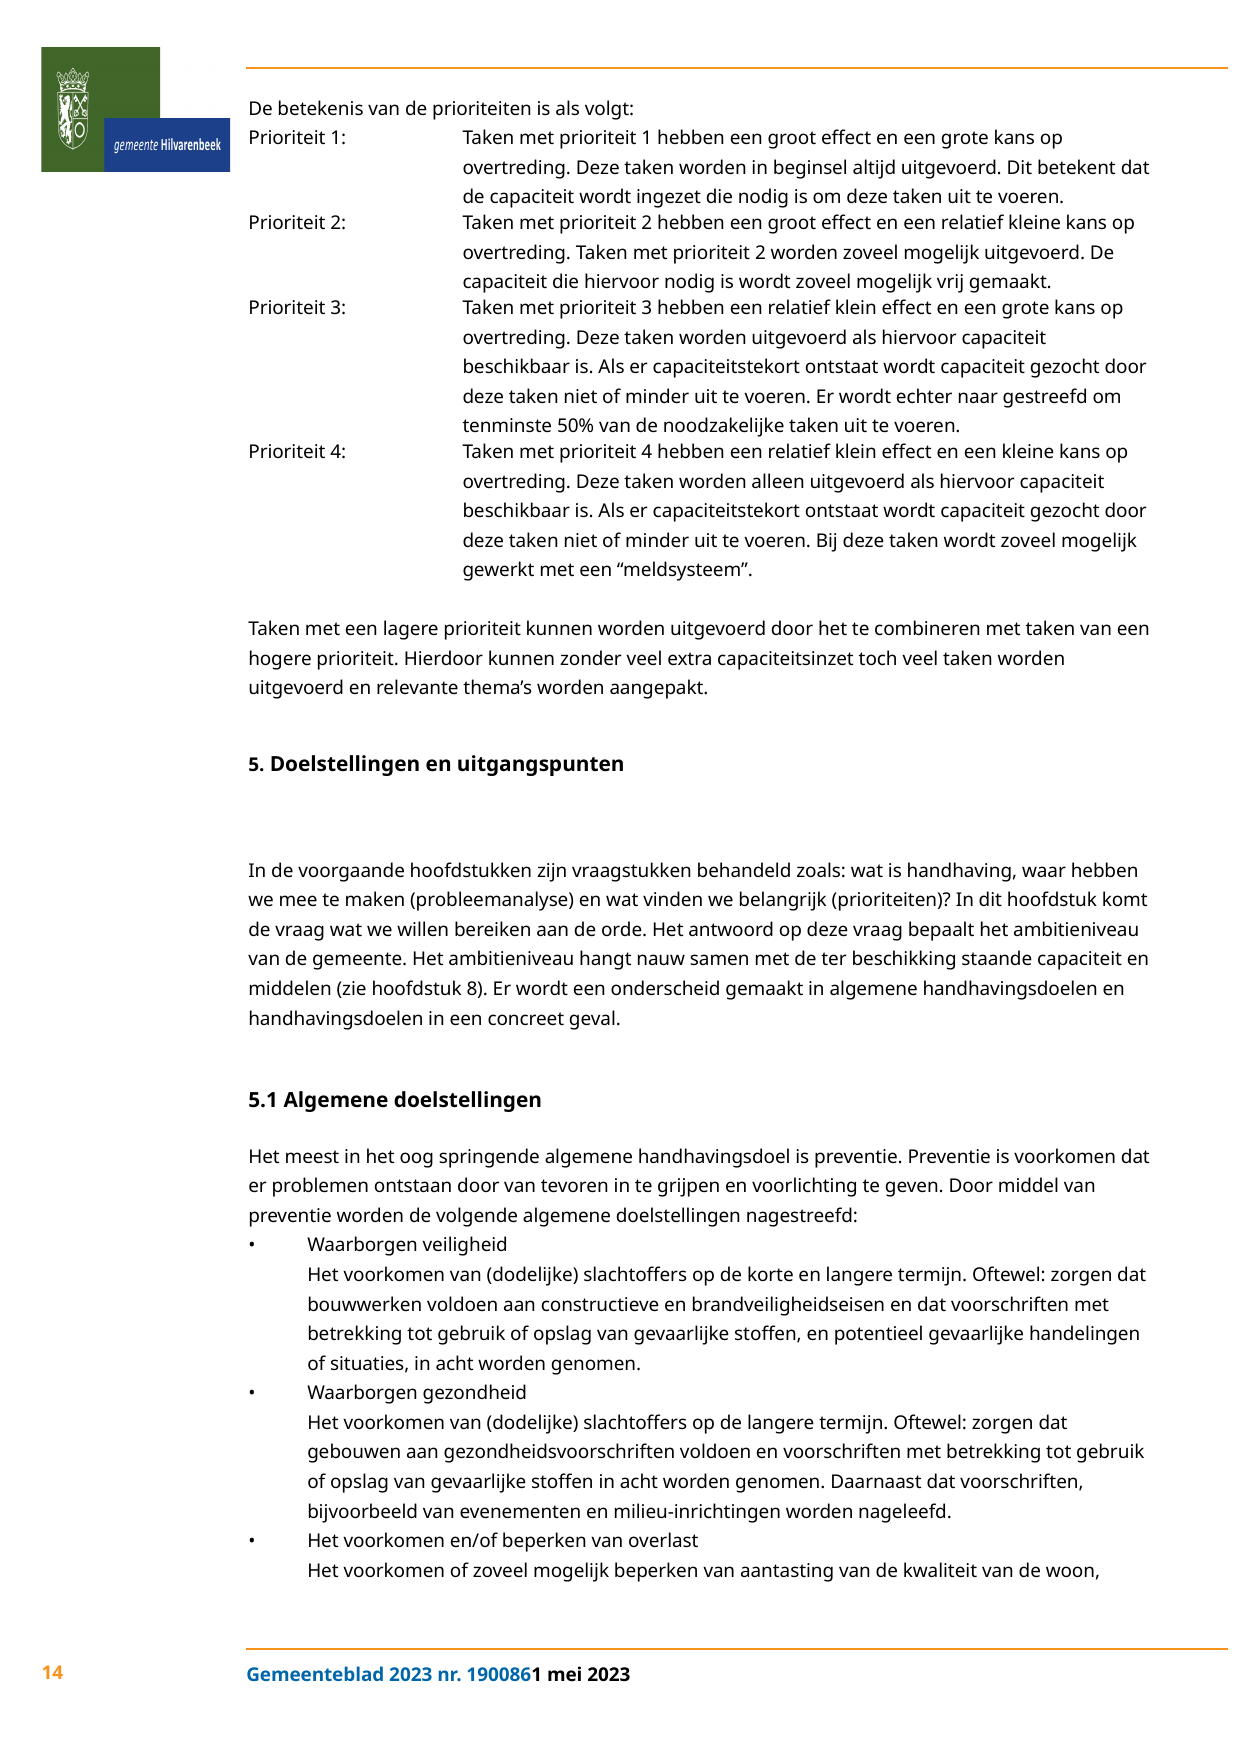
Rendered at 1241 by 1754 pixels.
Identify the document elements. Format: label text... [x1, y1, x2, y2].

table_header Prioriteit 1: [248, 125, 462, 209]
text In de voorgaande hoofdstukken zijn vraagstukken behandeld zoals: wat is handhaving, waar hebben we mee te maken (probleemanalyse) en wat vinden we belangrijk (prioriteiten)? In dit hoofdstuk komt de vraag wat we willen bereiken aan de orde. Het antwoord op deze vraag bepaalt het ambitieniveau van de gemeente. Het ambitieniveau hangt nauw samen met de ter beschikking staande capaciteit en middelen (zie hoofdstuk 8). Er wordt een onderscheid gemaakt in algemene handhavingsdoelen en handhavingsdoelen in een concreet geval. [248, 857, 1152, 1031]
table_cell Taken met prioriteit 2 hebben een groot effect en een relatief kleine kans op overtreding. Taken met prioriteit 2 worden zoveel mogelijk uitgevoerd. De capaciteit die hiervoor nodig is wordt zoveel mogelijk vrij gemaakt. [462, 209, 1152, 294]
text 5. Doelstellingen en uitgangspunten [248, 749, 1152, 778]
table_cell Taken met prioriteit 4 hebben een relatief klein effect en een kleine kans op overtreding. Deze taken worden alleen uitgevoerd als hiervoor capaciteit beschikbaar is. Als er capaciteitstekort ontstaat wordt capaciteit gezocht door deze taken niet of minder uit te voeren. Bij deze taken wordt zoveel mogelijk gewerkt met een “meldsysteem”. [462, 438, 1152, 582]
list Het voorkomen en/of beperken van overlast [248, 1527, 1152, 1553]
text 5.1 Algemene doelstellingen [248, 1085, 1152, 1113]
text Het meest in het oog springende algemene handhavingsdoel is preventie. Preventie is voorkomen dat er problemen ontstaan door van tevoren in te grijpen en voorlichting te geven. Door middel van preventie worden de volgende algemene doelstellingen nagestreefd: [248, 1143, 1152, 1228]
table_cell Prioriteit 2: [248, 209, 462, 294]
table_cell Prioriteit 3: [248, 294, 462, 438]
list Het voorkomen of zoveel mogelijk beperken van aantasting van de kwaliteit van de woon, [248, 1557, 1152, 1583]
text De betekenis van de prioriteiten is als volgt: [248, 95, 1152, 121]
table_header Taken met prioriteit 1 hebben een groot effect en een grote kans op overtreding. Deze taken worden in beginsel altijd uitgevoerd. Dit betekent dat de capaciteit wordt ingezet die nodig is om deze taken uit te voeren. [462, 125, 1152, 209]
text Taken met een lagere prioriteit kunnen worden uitgevoerd door het te combineren met taken van een hogere prioriteit. Hierdoor kunnen zonder veel extra capaciteitsinzet toch veel taken worden uitgevoerd en relevante thema’s worden aangepakt. [248, 615, 1152, 700]
picture [41, 47, 231, 172]
list Waarborgen gezondheid [248, 1379, 1152, 1405]
table_cell Prioriteit 4: [248, 438, 462, 582]
table_cell Taken met prioriteit 3 hebben een relatief klein effect en een grote kans op overtreding. Deze taken worden uitgevoerd als hiervoor capaciteit beschikbaar is. Als er capaciteitstekort ontstaat wordt capaciteit gezocht door deze taken niet of minder uit te voeren. Er wordt echter naar gestreefd om tenminste 50% van de noodzakelijke taken uit te voeren. [462, 294, 1152, 438]
list Waarborgen veiligheid [248, 1232, 1152, 1257]
list Het voorkomen van (dodelijke) slachtoffers op de korte en langere termijn. Oftewel: zorgen dat bouwwerken voldoen aan constructieve en brandveiligheidseisen en dat voorschriften met betrekking tot gebruik of opslag van gevaarlijke stoffen, en potentieel gevaarlijke handelingen of situaties, in acht worden genomen. [248, 1261, 1152, 1376]
list Het voorkomen van (dodelijke) slachtoffers op de langere termijn. Oftewel: zorgen dat gebouwen aan gezondheidsvoorschriften voldoen en voorschriften met betrekking tot gebruik of opslag van gevaarlijke stoffen in acht worden genomen. Daarnaast dat voorschriften, bijvoorbeeld van evenementen en milieu-inrichtingen worden nageleefd. [248, 1409, 1152, 1523]
